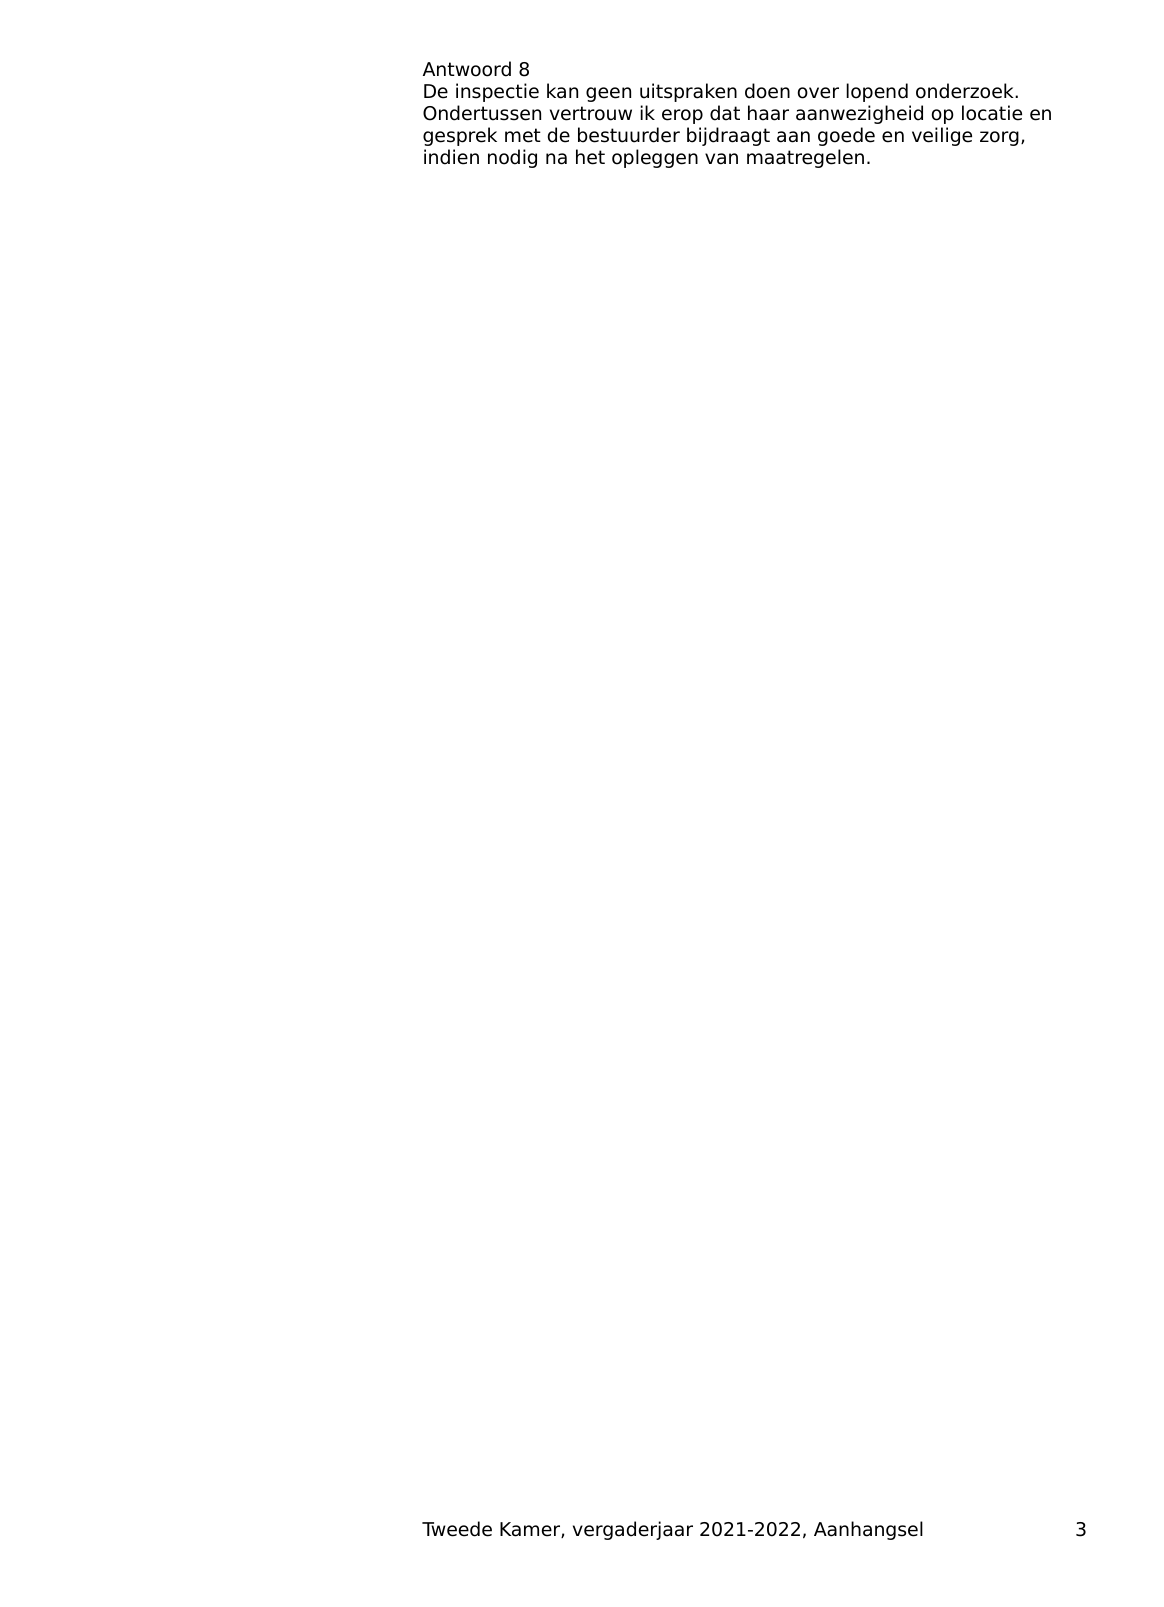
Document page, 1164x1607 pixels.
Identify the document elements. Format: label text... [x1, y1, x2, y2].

text De inspectie kan geen uitspraken doen over lopend onderzoek. Ondertussen vertrouw ik erop dat haar aanwezigheid op locatie en gesprek met de bestuurder bijdraagt aan goede en veilige zorg, indien nodig na het opleggen van maatregelen. [422, 81, 1087, 169]
text Antwoord 8 [422, 59, 1087, 81]
